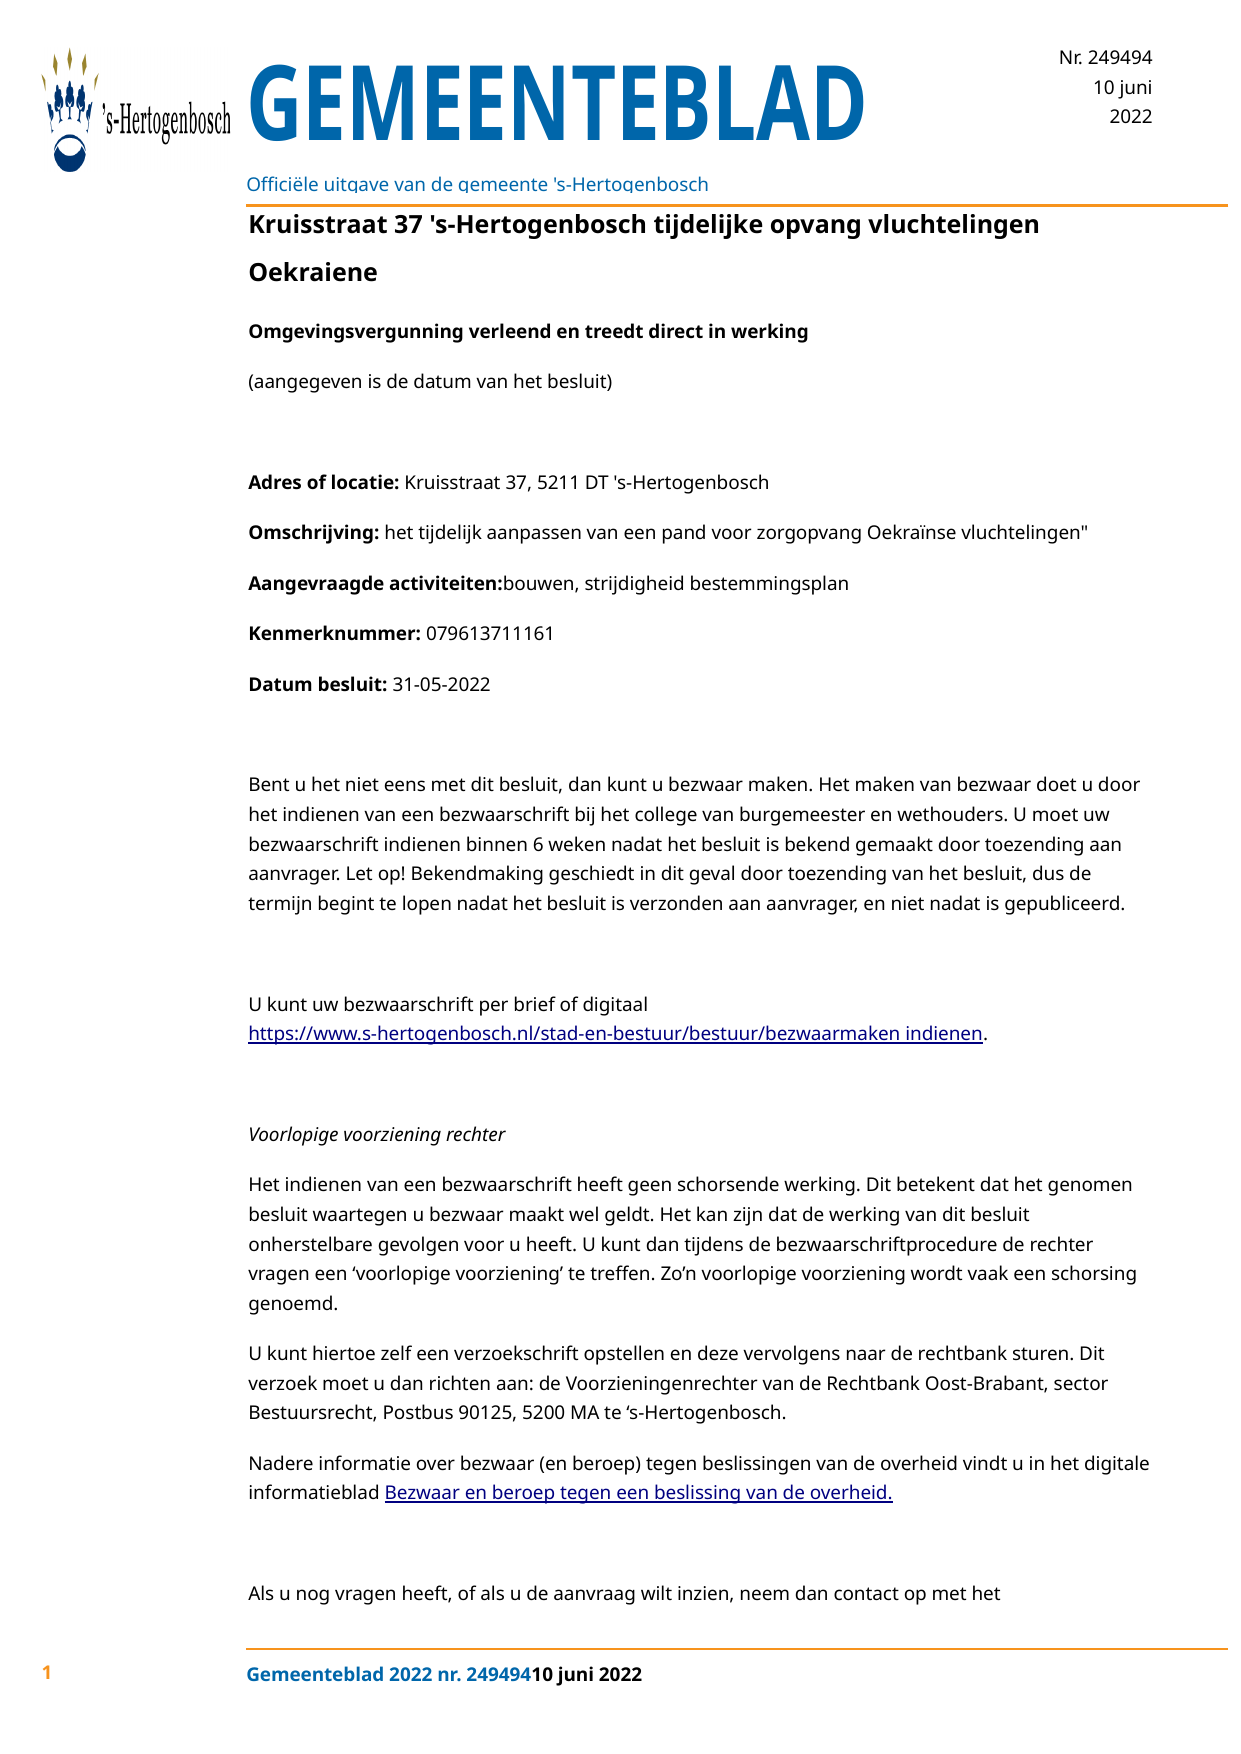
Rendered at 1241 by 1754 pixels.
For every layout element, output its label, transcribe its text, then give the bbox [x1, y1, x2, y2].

text Het indienen van een bezwaarschrift heeft geen schorsende werking. Dit betekent dat het genomen besluit waartegen u bezwaar maakt wel geldt. Het kan zijn dat de werking van dit besluit onherstelbare gevolgen voor u heeft. U kunt dan tijdens de bezwaarschriftprocedure de rechter vragen een ‘voorlopige voorziening’ te treffen. Zo’n voorlopige voorziening wordt vaak een schorsing genoemd. [248, 1172, 1152, 1316]
picture [41, 47, 231, 172]
text Als u nog vragen heeft, of als u de aanvraag wilt inzien, neem dan contact op met het [248, 1580, 1152, 1606]
text Kruisstraat 37 's-Hertogenbosch tijdelijke opvang vluchtelingen Oekraiene [248, 207, 1152, 288]
text Aangevraagde activiteiten:bouwen, strijdigheid bestemmingsplan [248, 570, 1152, 596]
text Kenmerknummer: 079613711161 [248, 620, 1152, 646]
text Adres of locatie: Kruisstraat 37, 5211 DT 's-Hertogenbosch [248, 469, 1152, 495]
text Omschrijving: het tijdelijk aanpassen van een pand voor zorgopvang Oekraïnse vluchtelingen" [248, 519, 1152, 545]
text Bent u het niet eens met dit besluit, dan kunt u bezwaar maken. Het maken van bezwaar doet u door het indienen van een bezwaarschrift bij het college van burgemeester en wethouders. U moet uw bezwaarschrift indienen binnen 6 weken nadat het besluit is bekend gemaakt door toezending aan aanvrager. Let op! Bekendmaking geschiedt in dit geval door toezending van het besluit, dus de termijn begint te lopen nadat het besluit is verzonden aan aanvrager, en niet nadat is gepubliceerd. [248, 772, 1152, 916]
text Nadere informatie over bezwaar (en beroep) tegen beslissingen van de overheid vindt u in het digitale informatieblad Bezwaar en beroep tegen een beslissing van de overheid. [248, 1450, 1152, 1505]
text (aangegeven is de datum van het besluit) [248, 368, 1152, 394]
text Omgevingsvergunning verleend en treedt direct in werking [248, 318, 1152, 344]
text U kunt uw bezwaarschrift per brief of digitaal https://www.s-hertogenbosch.nl/stad-en-bestuur/bestuur/bezwaarmaken indienen. [248, 991, 1152, 1046]
text Datum besluit: 31-05-2022 [248, 671, 1152, 697]
text U kunt hiertoe zelf een verzoekschrift opstellen en deze vervolgens naar de rechtbank sturen. Dit verzoek moet u dan richten aan: de Voorzieningenrechter van de Rechtbank Oost-Brabant, sector Bestuursrecht, Postbus 90125, 5200 MA te ‘s-Hertogenbosch. [248, 1340, 1152, 1425]
text Voorlopige voorziening rechter [248, 1121, 1152, 1147]
